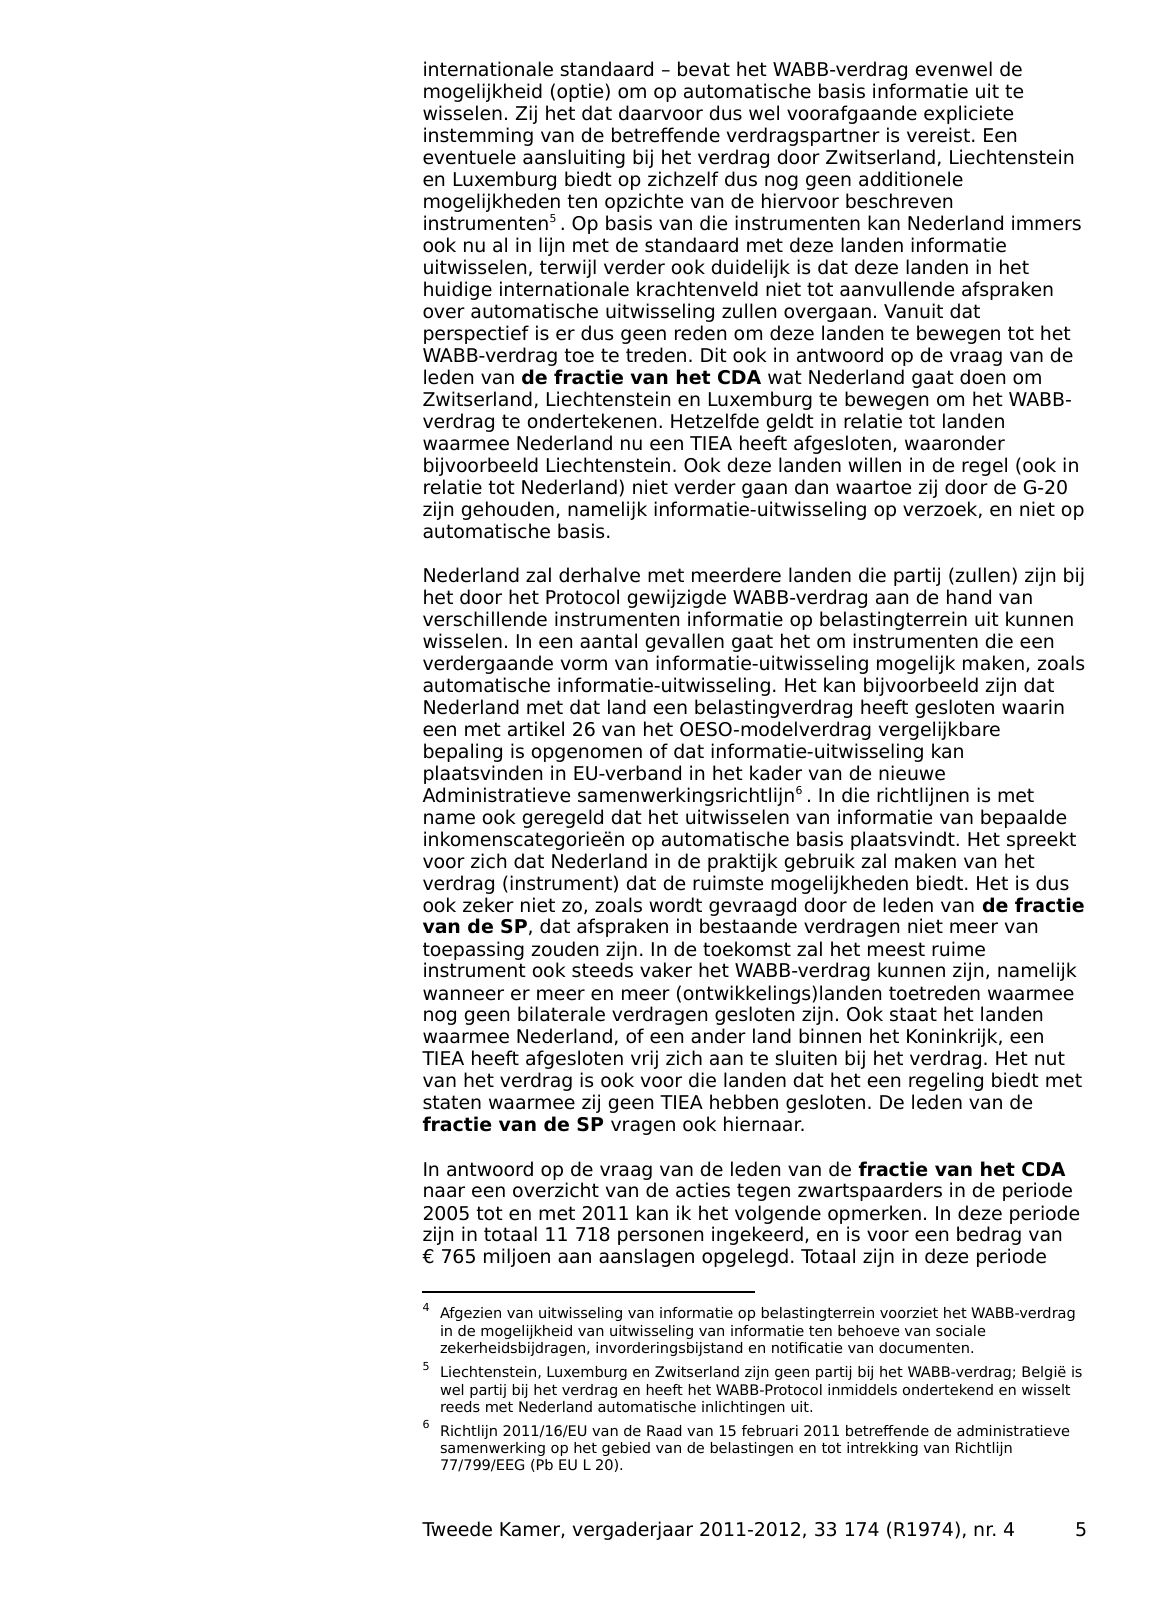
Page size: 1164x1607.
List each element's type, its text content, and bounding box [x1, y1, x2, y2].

text Nederland zal derhalve met meerdere landen die partij (zullen) zijn bij het door het Protocol gewijzigde WABB-verdrag aan de hand van verschillende instrumenten informatie op belastingterrein uit kunnen wisselen. In een aantal gevallen gaat het om instrumenten die een verdergaande vorm van informatie-uitwisseling mogelijk maken, zoals automatische informatie-uitwisseling. Het kan bijvoorbeeld zijn dat Nederland met dat land een belastingverdrag heeft gesloten waarin een met artikel 26 van het OESO-modelverdrag vergelijkbare bepaling is opgenomen of dat informatie-uitwisseling kan plaatsvinden in EU-verband in het kader van de nieuwe Administratieve samenwerkingsrichtlijn. In die richtlijnen is met name ook geregeld dat het uitwisselen van informatie van bepaalde inkomenscategorieën op automatische basis plaatsvindt. Het spreekt voor zich dat Nederland in de praktijk gebruik zal maken van het verdrag (instrument) dat de ruimste mogelijkheden biedt. Het is dus ook zeker niet zo, zoals wordt gevraagd door de leden van de fractie van de SP, dat afspraken in bestaande verdragen niet meer van toepassing zouden zijn. In de toekomst zal het meest ruime instrument ook steeds vaker het WABB-verdrag kunnen zijn, namelijk wanneer er meer en meer (ontwikkelings)landen toetreden waarmee nog geen bilaterale verdragen gesloten zijn. Ook staat het landen waarmee Nederland, of een ander land binnen het Koninkrijk, een TIEA heeft afgesloten vrij zich aan te sluiten bij het verdrag. Het nut van het verdrag is ook voor die landen dat het een regeling biedt met staten waarmee zij geen TIEA hebben gesloten. De leden van de fractie van de SP vragen ook hiernaar. [422, 565, 1087, 1136]
text In antwoord op de vraag van de leden van de fractie van het CDA naar een overzicht van de acties tegen zwartspaarders in de periode 2005 tot en met 2011 kan ik het volgende opmerken. In deze periode zijn in totaal 11 718 personen ingekeerd, en is voor een bedrag van € 765 miljoen aan aanslagen opgelegd. Totaal zijn in deze periode [422, 1158, 1087, 1268]
text Afgezien van uitwisseling van informatie op belastingterrein voorziet het WABB-verdrag in de mogelijkheid van uitwisseling van informatie ten behoeve van sociale zekerheidsbijdragen, invorderingsbijstand en notificatie van documenten. [422, 1301, 1087, 1357]
text internationale standaard – bevat het WABB-verdrag evenwel de mogelijkheid (optie) om op automatische basis informatie uit te wisselen. Zij het dat daarvoor dus wel voorafgaande expliciete instemming van de betreffende verdragspartner is vereist. Een eventuele aansluiting bij het verdrag door Zwitserland, Liechtenstein en Luxemburg biedt op zichzelf dus nog geen additionele mogelijkheden ten opzichte van de hiervoor beschreven instrumenten. Op basis van die instrumenten kan Nederland immers ook nu al in lijn met de standaard met deze landen informatie uitwisselen, terwijl verder ook duidelijk is dat deze landen in het huidige internationale krachtenveld niet tot aanvullende afspraken over automatische uitwisseling zullen overgaan. Vanuit dat perspectief is er dus geen reden om deze landen te bewegen tot het WABB-verdrag toe te treden. Dit ook in antwoord op de vraag van de leden van de fractie van het CDA wat Nederland gaat doen om Zwitserland, Liechtenstein en Luxemburg te bewegen om het WABB-verdrag te ondertekenen. Hetzelfde geldt in relatie tot landen waarmee Nederland nu een TIEA heeft afgesloten, waaronder bijvoorbeeld Liechtenstein. Ook deze landen willen in de regel (ook in relatie tot Nederland) niet verder gaan dan waartoe zij door de G-20 zijn gehouden, namelijk informatie-uitwisseling op verzoek, en niet op automatische basis. [422, 59, 1087, 543]
text Richtlijn 2011/16/EU van de Raad van 15 februari 2011 betreffende de administratieve samenwerking op het gebied van de belastingen en tot intrekking van Richtlijn 77/799/EEG (Pb EU L 20). [422, 1418, 1087, 1474]
text Liechtenstein, Luxemburg en Zwitserland zijn geen partij bij het WABB-verdrag; België is wel partij bij het verdrag en heeft het WABB-Protocol inmiddels ondertekend en wisselt reeds met Nederland automatische inlichtingen uit. [422, 1360, 1087, 1416]
